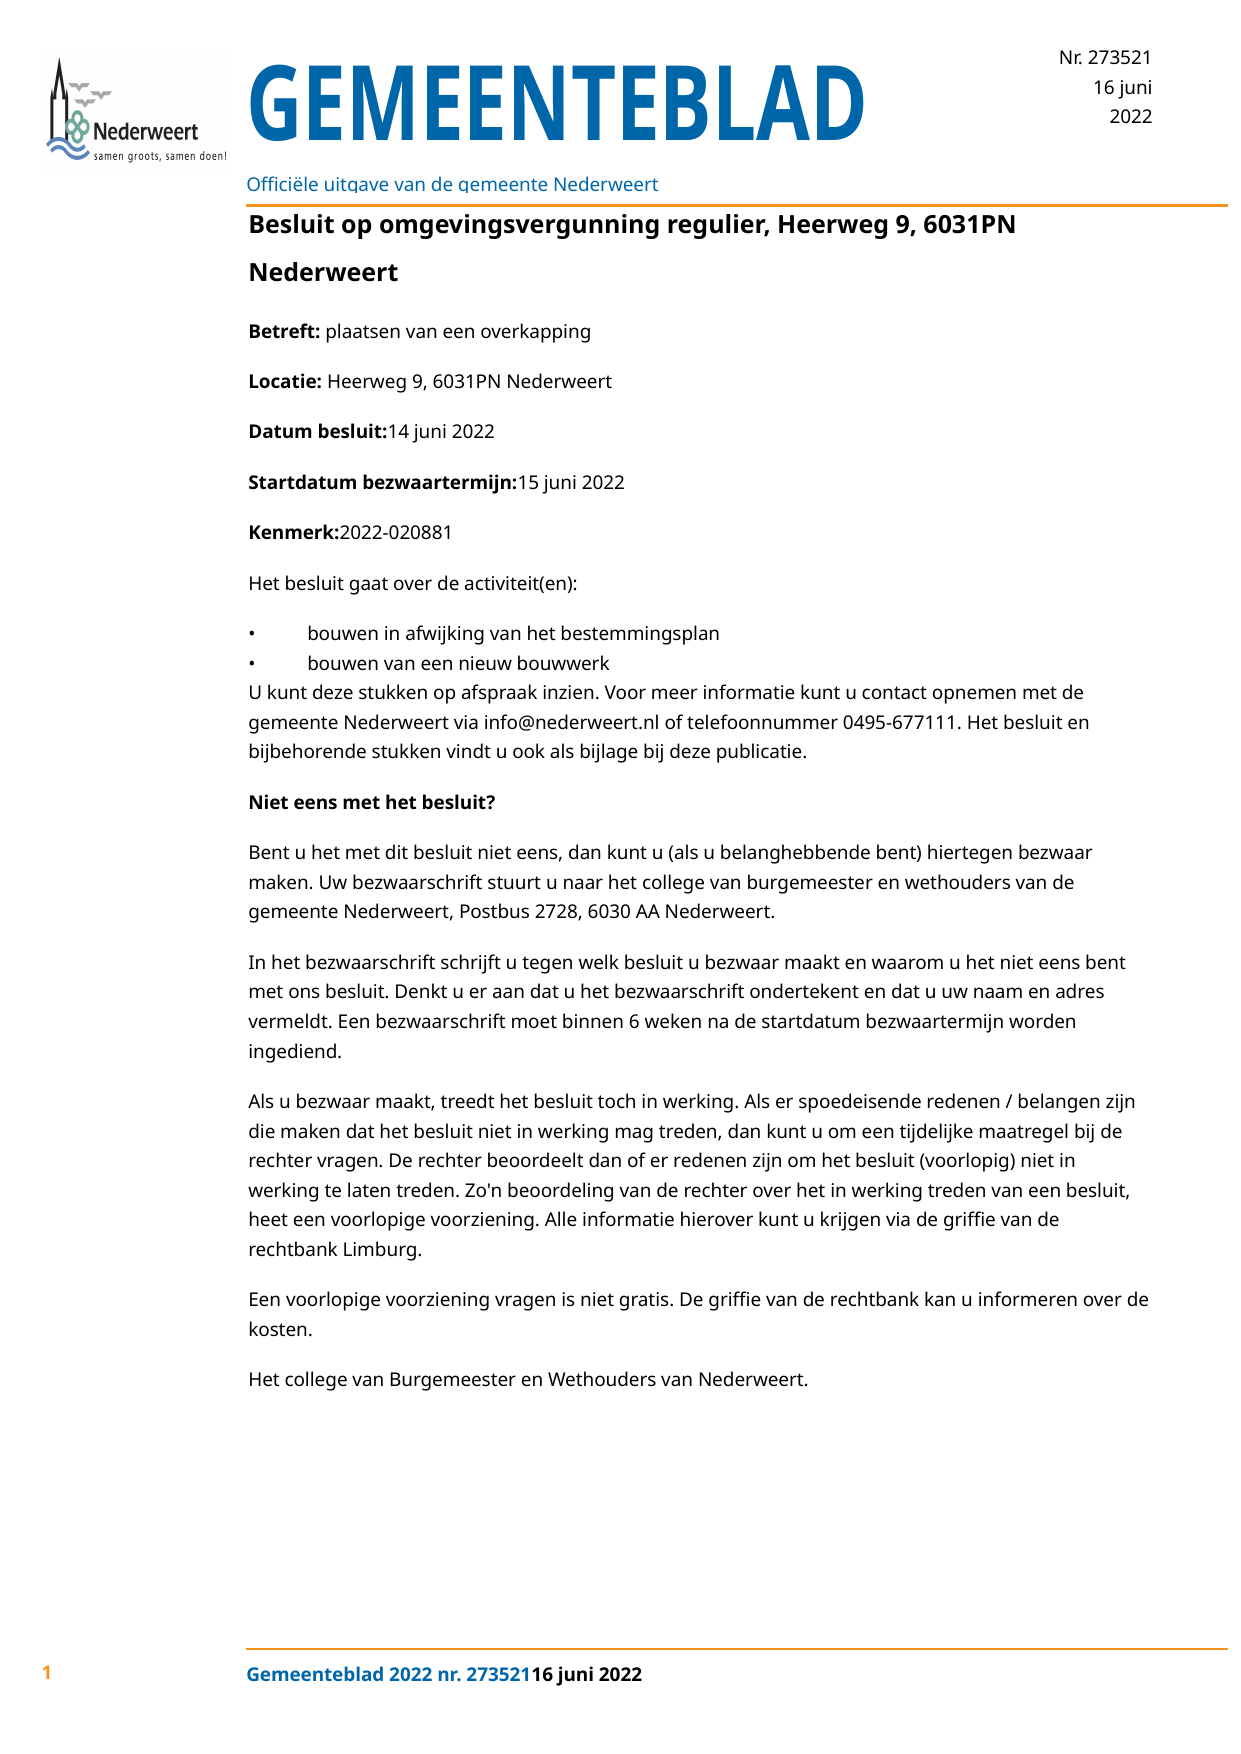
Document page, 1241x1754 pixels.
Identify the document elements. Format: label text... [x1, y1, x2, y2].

text Het college van Burgemeester en Wethouders van Nederweert. [248, 1367, 1152, 1392]
text Kenmerk:2022-020881 [248, 519, 1152, 545]
text Datum besluit:14 juni 2022 [248, 419, 1152, 444]
text Als u bezwaar maakt, treedt het besluit toch in werking. Als er spoedeisende redenen / belangen zijn die maken dat het besluit niet in werking mag treden, dan kunt u om een tijdelijke maatregel bij de rechter vragen. De rechter beoordeelt dan of er redenen zijn om het besluit (voorlopig) niet in werking te laten treden. Zo'n beoordeling van de rechter over het in werking treden van een besluit, heet een voorlopige voorziening. Alle informatie hierover kunt u krijgen via de griffie van de rechtbank Limburg. [248, 1088, 1152, 1262]
text Het besluit gaat over de activiteit(en): [248, 570, 1152, 596]
text Startdatum bezwaartermijn:15 juni 2022 [248, 469, 1152, 495]
text Een voorlopige voorziening vragen is niet gratis. De griffie van de rechtbank kan u informeren over de kosten. [248, 1287, 1152, 1342]
text U kunt deze stukken op afspraak inzien. Voor meer informatie kunt u contact opnemen met de gemeente Nederweert via info@nederweert.nl of telefoonnummer 0495-677111. Het besluit en bijbehorende stukken vindt u ook als bijlage bij deze publicatie. [248, 679, 1152, 764]
text Betreft: plaatsen van een overkapping [248, 318, 1152, 344]
list bouwen in afwijking van het bestemmingsplan [248, 620, 1152, 646]
text In het bezwaarschrift schrijft u tegen welk besluit u bezwaar maakt en waarom u het niet eens bent met ons besluit. Denkt u er aan dat u het bezwaarschrift ondertekent en dat u uw naam en adres vermeldt. Een bezwaarschrift moet binnen 6 weken na de startdatum bezwaartermijn worden ingediend. [248, 949, 1152, 1064]
picture [41, 47, 231, 172]
text Bent u het met dit besluit niet eens, dan kunt u (als u belanghebbende bent) hiertegen bezwaar maken. Uw bezwaarschrift stuurt u naar het college van burgemeester en wethouders van de gemeente Nederweert, Postbus 2728, 6030 AA Nederweert. [248, 839, 1152, 924]
text Besluit op omgevingsvergunning regulier, Heerweg 9, 6031PN Nederweert [248, 207, 1152, 288]
text Locatie: Heerweg 9, 6031PN Nederweert [248, 368, 1152, 394]
text Niet eens met het besluit? [248, 789, 1152, 815]
list bouwen van een nieuw bouwwerk [248, 650, 1152, 676]
